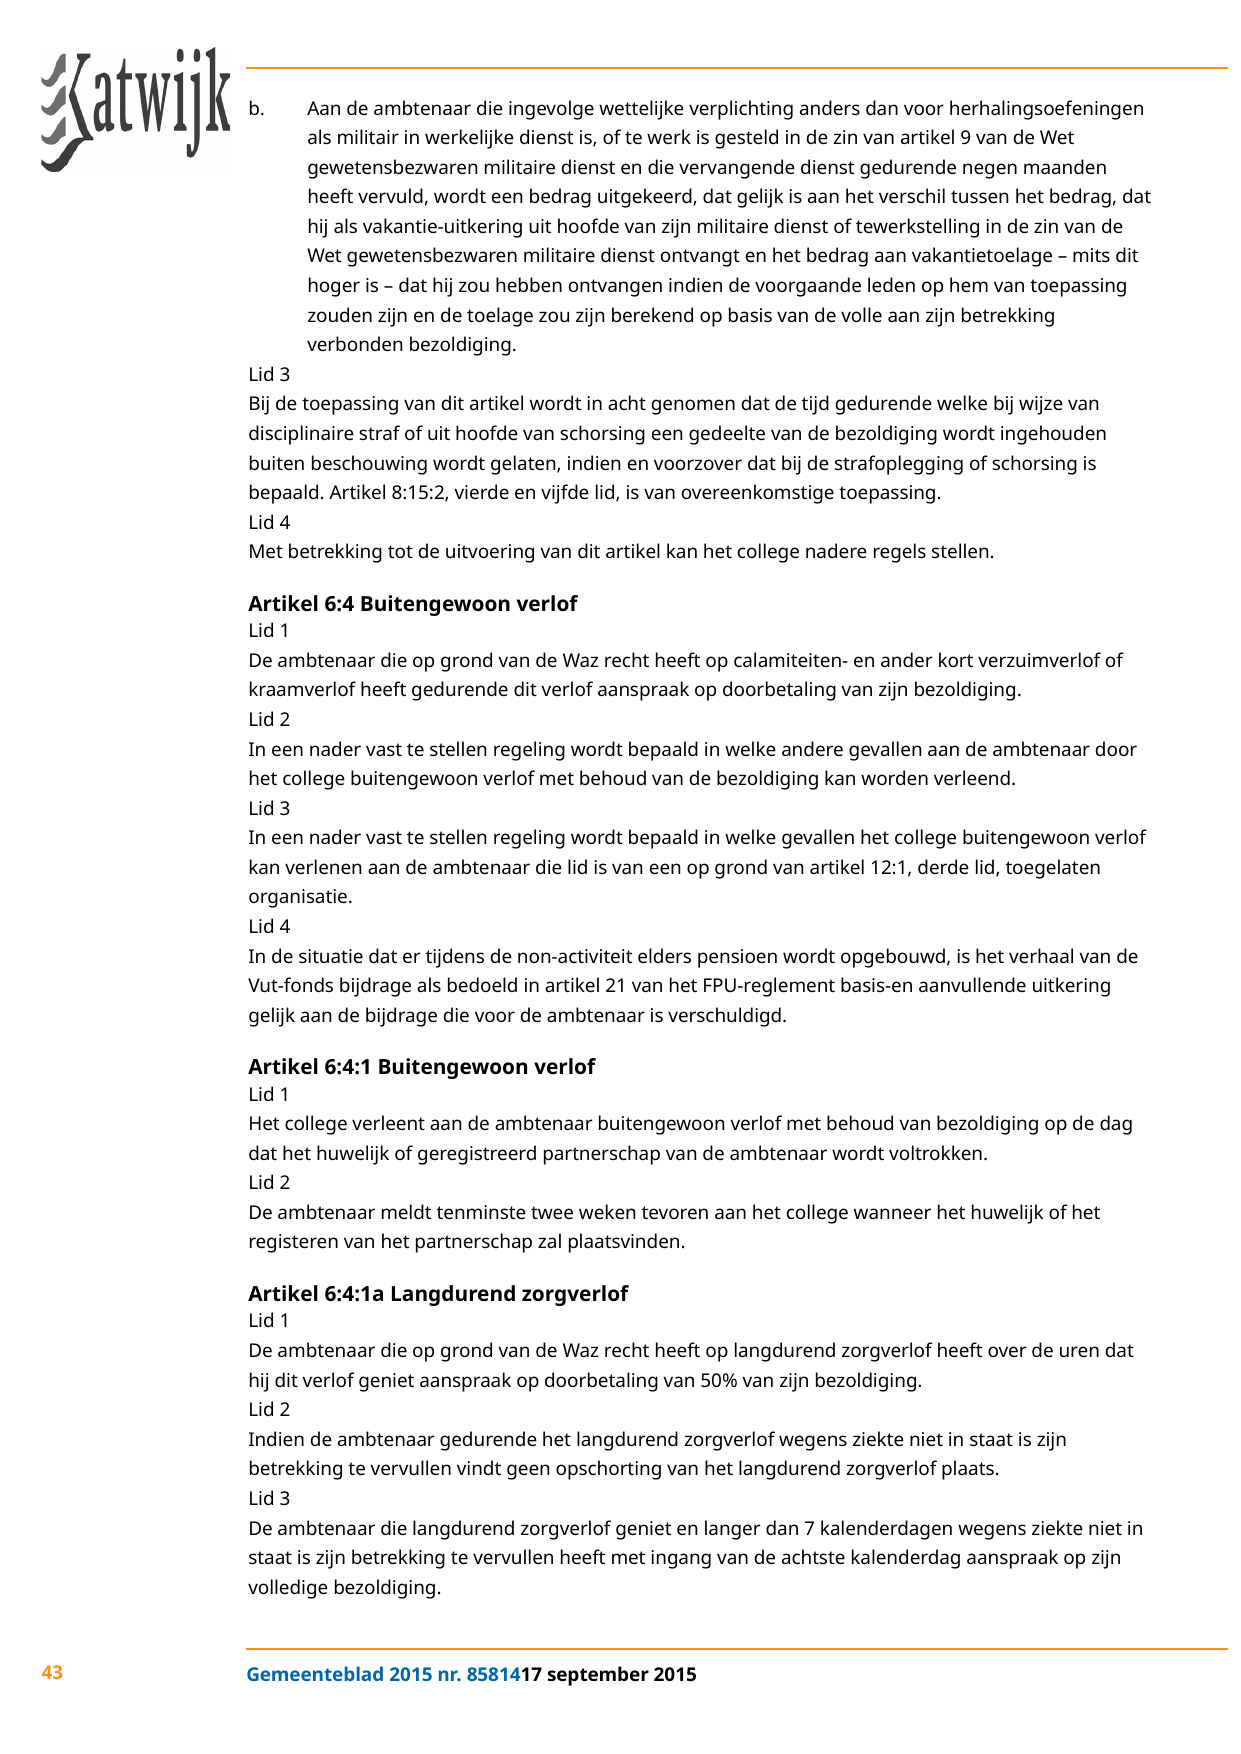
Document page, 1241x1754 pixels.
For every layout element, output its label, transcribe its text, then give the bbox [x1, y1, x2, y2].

text Lid 2 [248, 1169, 1152, 1195]
text Indien de ambtenaar gedurende het langdurend zorgverlof wegens ziekte niet in staat is zijn betrekking te vervullen vindt geen opschorting van het langdurend zorgverlof plaats. [248, 1426, 1152, 1481]
text In een nader vast te stellen regeling wordt bepaald in welke andere gevallen aan de ambtenaar door het college buitengewoon verlof met behoud van de bezoldiging kan worden verleend. [248, 736, 1152, 791]
text In de situatie dat er tijdens de non-activiteit elders pensioen wordt opgebouwd, is het verhaal van de Vut-fonds bijdrage als bedoeld in artikel 21 van het FPU-reglement basis-en aanvullende uitkering gelijk aan de bijdrage die voor de ambtenaar is verschuldigd. [248, 943, 1152, 1028]
text Lid 4 [248, 913, 1152, 939]
text De ambtenaar die langdurend zorgverlof geniet en langer dan 7 kalenderdagen wegens ziekte niet in staat is zijn betrekking te vervullen heeft met ingang van de achtste kalenderdag aanspraak op zijn volledige bezoldiging. [248, 1515, 1152, 1599]
text Lid 3 [248, 361, 1152, 387]
text Artikel 6:4:1a Langdurend zorgverlof [248, 1279, 1152, 1308]
text Het college verleent aan de ambtenaar buitengewoon verlof met behoud van bezoldiging op de dag dat het huwelijk of geregistreerd partnerschap van de ambtenaar wordt voltrokken. [248, 1110, 1152, 1166]
text Lid 3 [248, 795, 1152, 821]
text De ambtenaar meldt tenminste twee weken tevoren aan het college wanneer het huwelijk of het registeren van het partnerschap zal plaatsvinden. [248, 1199, 1152, 1254]
text Lid 1 [248, 1081, 1152, 1107]
text Lid 1 [248, 1308, 1152, 1333]
text Artikel 6:4 Buitengewoon verlof [248, 589, 1152, 617]
text In een nader vast te stellen regeling wordt bepaald in welke gevallen het college buitengewoon verlof kan verlenen aan de ambtenaar die lid is van een op grond van artikel 12:1, derde lid, toegelaten organisatie. [248, 824, 1152, 909]
text De ambtenaar die op grond van de Waz recht heeft op langdurend zorgverlof heeft over de uren dat hij dit verlof geniet aanspraak op doorbetaling van 50% van zijn bezoldiging. [248, 1337, 1152, 1392]
list Aan de ambtenaar die ingevolge wettelijke verplichting anders dan voor herhalingsoefeningen als militair in werkelijke dienst is, of te werk is gesteld in de zin van artikel 9 van de Wet gewetensbezwaren militaire dienst en die vervangende dienst gedurende negen maanden heeft vervuld, wordt een bedrag uitgekeerd, dat gelijk is aan het verschil tussen het bedrag, dat hij als vakantie-uitkering uit hoofde van zijn militaire dienst of tewerkstelling in de zin van de Wet gewetensbezwaren militaire dienst ontvangt en het bedrag aan vakantietoelage – mits dit hoger is – dat hij zou hebben ontvangen indien de voorgaande leden op hem van toepassing zouden zijn en de toelage zou zijn berekend op basis van de volle aan zijn betrekking verbonden bezoldiging. [248, 95, 1152, 357]
text Lid 4 [248, 509, 1152, 535]
text Lid 3 [248, 1485, 1152, 1511]
text Met betrekking tot de uitvoering van dit artikel kan het college nadere regels stellen. [248, 538, 1152, 564]
picture [41, 47, 231, 172]
text Artikel 6:4:1 Buitengewoon verlof [248, 1052, 1152, 1081]
text Lid 2 [248, 1396, 1152, 1422]
text Bij de toepassing van dit artikel wordt in acht genomen dat de tijd gedurende welke bij wijze van disciplinaire straf of uit hoofde van schorsing een gedeelte van de bezoldiging wordt ingehouden buiten beschouwing wordt gelaten, indien en voorzover dat bij de strafoplegging of schorsing is bepaald. Artikel 8:15:2, vierde en vijfde lid, is van overeenkomstige toepassing. [248, 391, 1152, 505]
text Lid 1 [248, 617, 1152, 643]
text Lid 2 [248, 706, 1152, 732]
text De ambtenaar die op grond van de Waz recht heeft op calamiteiten- en ander kort verzuimverlof of kraamverlof heeft gedurende dit verlof aanspraak op doorbetaling van zijn bezoldiging. [248, 647, 1152, 702]
